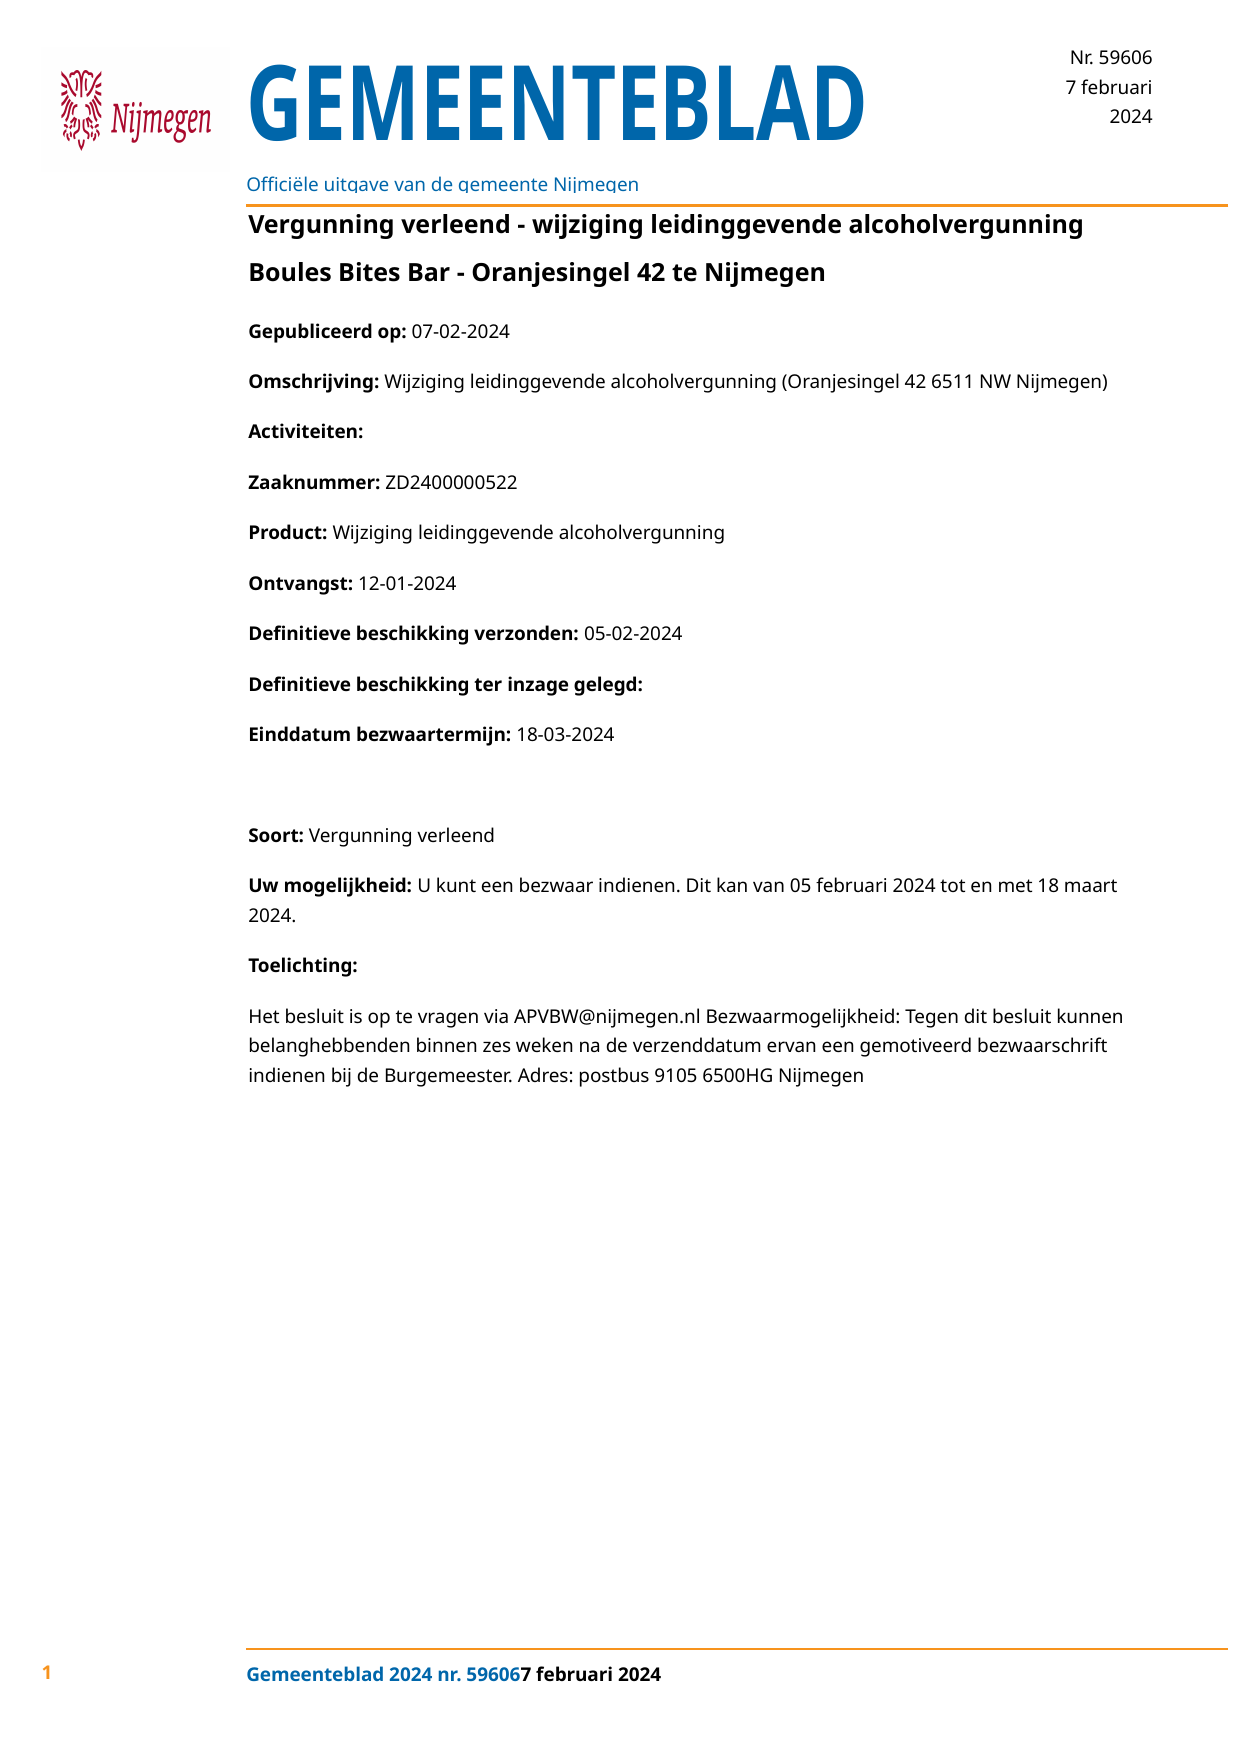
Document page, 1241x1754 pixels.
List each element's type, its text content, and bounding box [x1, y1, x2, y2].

text Definitieve beschikking ter inzage gelegd: [248, 671, 1152, 697]
text Uw mogelijkheid: U kunt een bezwaar indienen. Dit kan van 05 februari 2024 tot en met 18 maart 2024. [248, 872, 1152, 928]
text Definitieve beschikking verzonden: 05-02-2024 [248, 620, 1152, 646]
text Gepubliceerd op: 07-02-2024 [248, 318, 1152, 344]
text Einddatum bezwaartermijn: 18-03-2024 [248, 721, 1152, 747]
text Soort: Vergunning verleend [248, 822, 1152, 848]
text Vergunning verleend - wijziging leidinggevende alcoholvergunning Boules Bites Bar - Oranjesingel 42 te Nijmegen [248, 207, 1152, 288]
text Zaaknummer: ZD2400000522 [248, 469, 1152, 495]
text Product: Wijziging leidinggevende alcoholvergunning [248, 519, 1152, 545]
text Omschrijving: Wijziging leidinggevende alcoholvergunning (Oranjesingel 42 6511 NW Nijmegen) [248, 368, 1152, 394]
picture [41, 47, 231, 172]
text Het besluit is op te vragen via APVBW@nijmegen.nl Bezwaarmogelijkheid: Tegen dit besluit kunnen belanghebbenden binnen zes weken na de verzenddatum ervan een gemotiveerd bezwaarschrift indienen bij de Burgemeester. Adres: postbus 9105 6500HG Nijmegen [248, 1003, 1152, 1088]
text Ontvangst: 12-01-2024 [248, 570, 1152, 596]
text Toelichting: [248, 952, 1152, 978]
text Activiteiten: [248, 419, 1152, 444]
